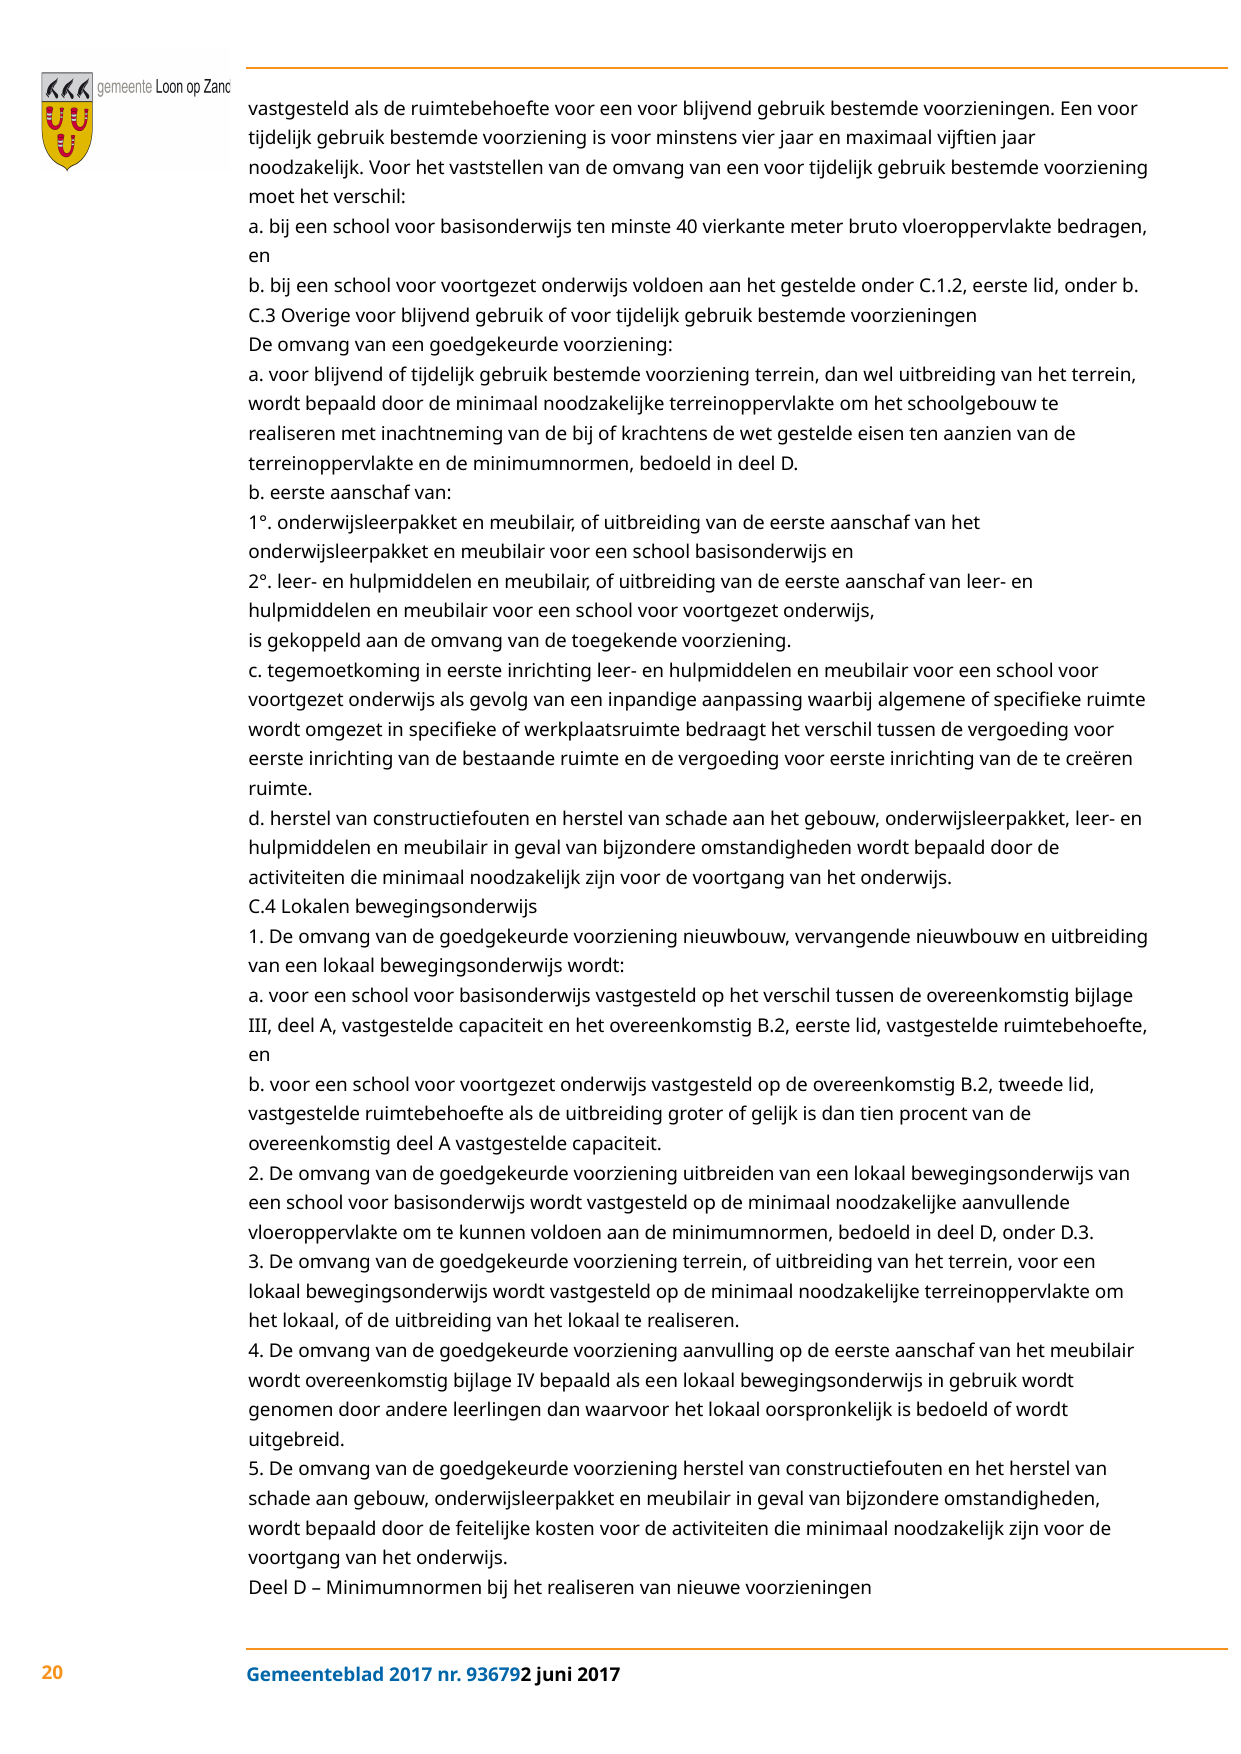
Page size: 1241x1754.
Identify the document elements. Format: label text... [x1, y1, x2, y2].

text b. voor een school voor voortgezet onderwijs vastgesteld op de overeenkomstig B.2, tweede lid, vastgestelde ruimtebehoefte als de uitbreiding groter of gelijk is dan tien procent van de overeenkomstig deel A vastgestelde capaciteit. [248, 1071, 1152, 1156]
text C.4 Lokalen bewegingsonderwijs [248, 893, 1152, 919]
text d. herstel van constructiefouten en herstel van schade aan het gebouw, onderwijsleerpakket, leer- en hulpmiddelen en meubilair in geval van bijzondere omstandigheden wordt bepaald door de activiteiten die minimaal noodzakelijk zijn voor de voortgang van het onderwijs. [248, 805, 1152, 890]
text 2°. leer- en hulpmiddelen en meubilair, of uitbreiding van de eerste aanschaf van leer- en hulpmiddelen en meubilair voor een school voor voortgezet onderwijs, [248, 568, 1152, 623]
text a. voor een school voor basisonderwijs vastgesteld op het verschil tussen de overeenkomstig bijlage III, deel A, vastgestelde capaciteit en het overeenkomstig B.2, eerste lid, vastgestelde ruimtebehoefte, en [248, 982, 1152, 1067]
text vastgesteld als de ruimtebehoefte voor een voor blijvend gebruik bestemde voorzieningen. Een voor tijdelijk gebruik bestemde voorziening is voor minstens vier jaar en maximaal vijftien jaar noodzakelijk. Voor het vaststellen van de omvang van een voor tijdelijk gebruik bestemde voorziening moet het verschil: [248, 95, 1152, 209]
text is gekoppeld aan de omvang van de toegekende voorziening. [248, 627, 1152, 653]
text c. tegemoetkoming in eerste inrichting leer- en hulpmiddelen en meubilair voor een school voor voortgezet onderwijs als gevolg van een inpandige aanpassing waarbij algemene of specifieke ruimte wordt omgezet in specifieke of werkplaatsruimte bedraagt het verschil tussen de vergoeding voor eerste inrichting van de bestaande ruimte en de vergoeding voor eerste inrichting van de te creëren ruimte. [248, 657, 1152, 801]
text 1°. onderwijsleerpakket en meubilair, of uitbreiding van de eerste aanschaf van het onderwijsleerpakket en meubilair voor een school basisonderwijs en [248, 509, 1152, 564]
text b. eerste aanschaf van: [248, 479, 1152, 505]
text C.3 Overige voor blijvend gebruik of voor tijdelijk gebruik bestemde voorzieningen [248, 302, 1152, 328]
text a. voor blijvend of tijdelijk gebruik bestemde voorziening terrein, dan wel uitbreiding van het terrein, wordt bepaald door de minimaal noodzakelijke terreinoppervlakte om het schoolgebouw te realiseren met inachtneming van de bij of krachtens de wet gestelde eisen ten aanzien van de terreinoppervlakte en de minimumnormen, bedoeld in deel D. [248, 361, 1152, 476]
text 3. De omvang van de goedgekeurde voorziening terrein, of uitbreiding van het terrein, voor een lokaal bewegingsonderwijs wordt vastgesteld op de minimaal noodzakelijke terreinoppervlakte om het lokaal, of de uitbreiding van het lokaal te realiseren. [248, 1248, 1152, 1333]
text b. bij een school voor voortgezet onderwijs voldoen aan het gestelde onder C.1.2, eerste lid, onder b. [248, 272, 1152, 298]
text De omvang van een goedgekeurde voorziening: [248, 331, 1152, 357]
text a. bij een school voor basisonderwijs ten minste 40 vierkante meter bruto vloeroppervlakte bedragen, en [248, 213, 1152, 268]
text 1. De omvang van de goedgekeurde voorziening nieuwbouw, vervangende nieuwbouw en uitbreiding van een lokaal bewegingsonderwijs wordt: [248, 923, 1152, 978]
text 5. De omvang van de goedgekeurde voorziening herstel van constructiefouten en het herstel van schade aan gebouw, onderwijsleerpakket en meubilair in geval van bijzondere omstandigheden, wordt bepaald door de feitelijke kosten voor de activiteiten die minimaal noodzakelijk zijn voor de voortgang van het onderwijs. [248, 1456, 1152, 1570]
text Deel D – Minimumnormen bij het realiseren van nieuwe voorzieningen [248, 1574, 1152, 1600]
picture [41, 47, 231, 172]
text 2. De omvang van de goedgekeurde voorziening uitbreiden van een lokaal bewegingsonderwijs van een school voor basisonderwijs wordt vastgesteld op de minimaal noodzakelijke aanvullende vloeroppervlakte om te kunnen voldoen aan de minimumnormen, bedoeld in deel D, onder D.3. [248, 1160, 1152, 1245]
text 4. De omvang van de goedgekeurde voorziening aanvulling op de eerste aanschaf van het meubilair wordt overeenkomstig bijlage IV bepaald als een lokaal bewegingsonderwijs in gebruik wordt genomen door andere leerlingen dan waarvoor het lokaal oorspronkelijk is bedoeld of wordt uitgebreid. [248, 1337, 1152, 1452]
